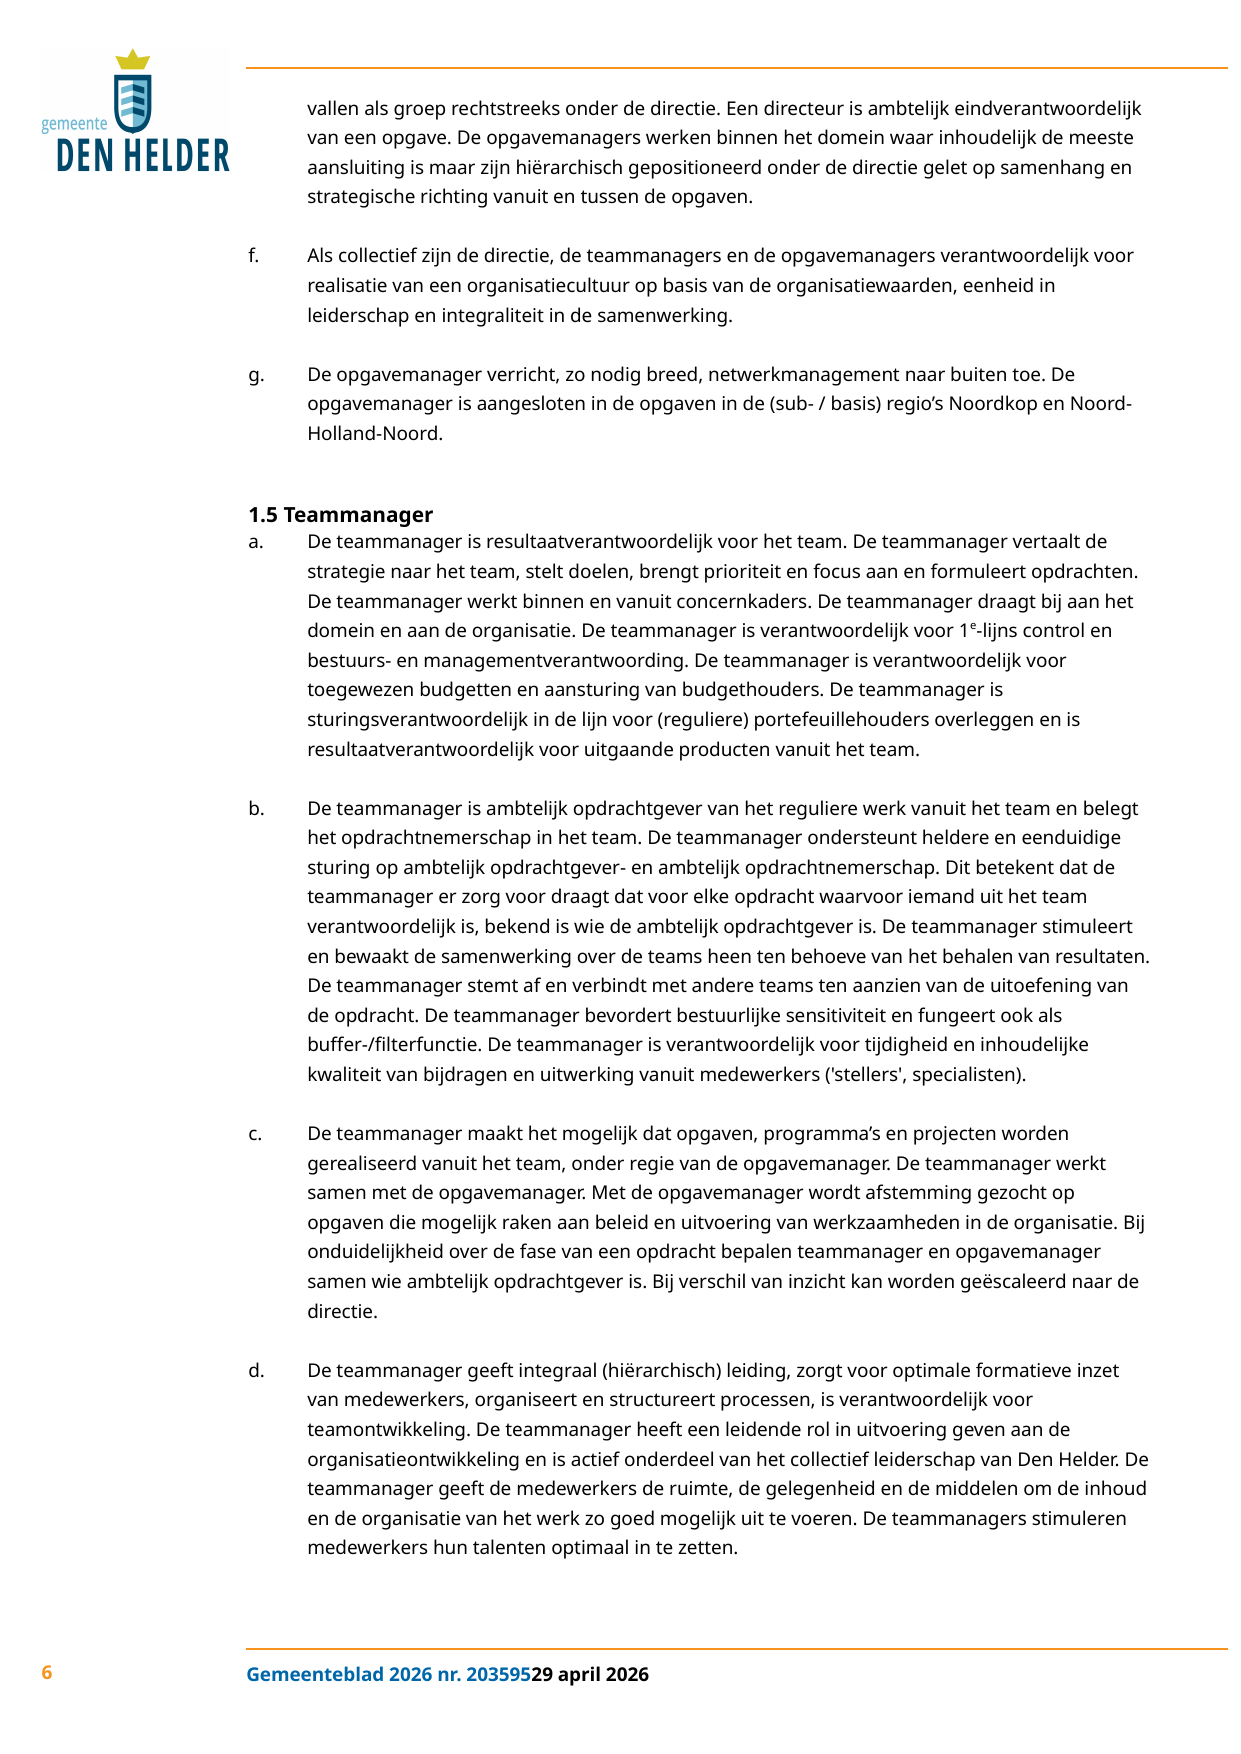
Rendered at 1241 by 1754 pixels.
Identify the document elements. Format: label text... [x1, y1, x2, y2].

list De opgavemanager verricht, zo nodig breed, netwerkmanagement naar buiten toe. De opgavemanager is aangesloten in de opgaven in de (sub- / basis) regio’s Noordkop en Noord- Holland-Noord. [248, 361, 1152, 446]
picture [130, 157, 135, 172]
list De teammanager is ambtelijk opdrachtgever van het reguliere werk vanuit het team en belegt het opdrachtnemerschap in het team. De teammanager ondersteunt heldere en eenduidige sturing op ambtelijk opdrachtgever- en ambtelijk opdrachtnemerschap. Dit betekent dat de teammanager er zorg voor draagt dat voor elke opdracht waarvoor iemand uit het team verantwoordelijk is, bekend is wie de ambtelijk opdrachtgever is. De teammanager stimuleert en bewaakt de samenwerking over de teams heen ten behoeve van het behalen van resultaten. De teammanager stemt af en verbindt met andere teams ten aanzien van de uitoefening van de opdracht. De teammanager bevordert bestuurlijke sensitiviteit en fungeert ook als buffer-/filterfunctie. De teammanager is verantwoordelijk voor tijdigheid en inhoudelijke kwaliteit van bijdragen en uitwerking vanuit medewerkers ('stellers', specialisten). [248, 795, 1152, 1087]
picture [63, 144, 68, 165]
list De teammanager geeft integraal (hiërarchisch) leiding, zorgt voor optimale formatieve inzet van medewerkers, organiseert en structureert processen, is verantwoordelijk voor teamontwikkeling. De teammanager heeft een leidende rol in uitvoering geven aan de organisatieontwikkeling en is actief onderdeel van het collectief leiderschap van Den Helder. De teammanager geeft de medewerkers de ruimte, de gelegenheid en de middelen om de inhoud en de organisatie van het werk zo goed mogelijk uit te voeren. De teammanagers stimuleren medewerkers hun talenten optimaal in te zetten. [248, 1357, 1152, 1560]
picture [41, 47, 231, 172]
list vallen als groep rechtstreeks onder de directie. Een directeur is ambtelijk eindverantwoordelijk van een opgave. De opgavemanagers werken binnen het domein waar inhoudelijk de meeste aansluiting is maar zijn hiërarchisch gepositioneerd onder de directie gelet op samenhang en strategische richting vanuit en tussen de opgaven. [248, 95, 1152, 209]
picture [182, 144, 187, 165]
picture [100, 154, 106, 172]
text 1.5 Teammanager [248, 500, 1152, 529]
list De teammanager is resultaatverantwoordelijk voor het team. De teammanager vertaalt de strategie naar het team, stelt doelen, brengt prioriteit en focus aan en formuleert opdrachten. De teammanager werkt binnen en vanuit concernkaders. De teammanager draagt bij aan het domein en aan de organisatie. De teammanager is verantwoordelijk voor 1e-lijns control en bestuurs- en managementverantwoording. De teammanager is verantwoordelijk voor toegewezen budgetten en aansturing van budgethouders. De teammanager is sturingsverantwoordelijk in de lijn voor (reguliere) portefeuillehouders overleggen en is resultaatverantwoordelijk voor uitgaande producten vanuit het team. [248, 529, 1152, 761]
list Als collectief zijn de directie, de teammanagers en de opgavemanagers verantwoordelijk voor realisatie van een organisatiecultuur op basis van de organisatiewaarden, eenheid in leiderschap en integraliteit in de samenwerking. [248, 243, 1152, 328]
picture [220, 160, 224, 172]
list De teammanager maakt het mogelijk dat opgaven, programma’s en projecten worden gerealiseerd vanuit het team, onder regie van de opgavemanager. De teammanager werkt samen met de opgavemanager. Met de opgavemanager wordt afstemming gezocht op opgaven die mogelijk raken aan beleid en uitvoering van werkzaamheden in de organisatie. Bij onduidelijkheid over de fase van een opdracht bepalen teammanager en opgavemanager samen wie ambtelijk opdrachtgever is. Bij verschil van inzicht kan worden geëscaleerd naar de directie. [248, 1120, 1152, 1323]
